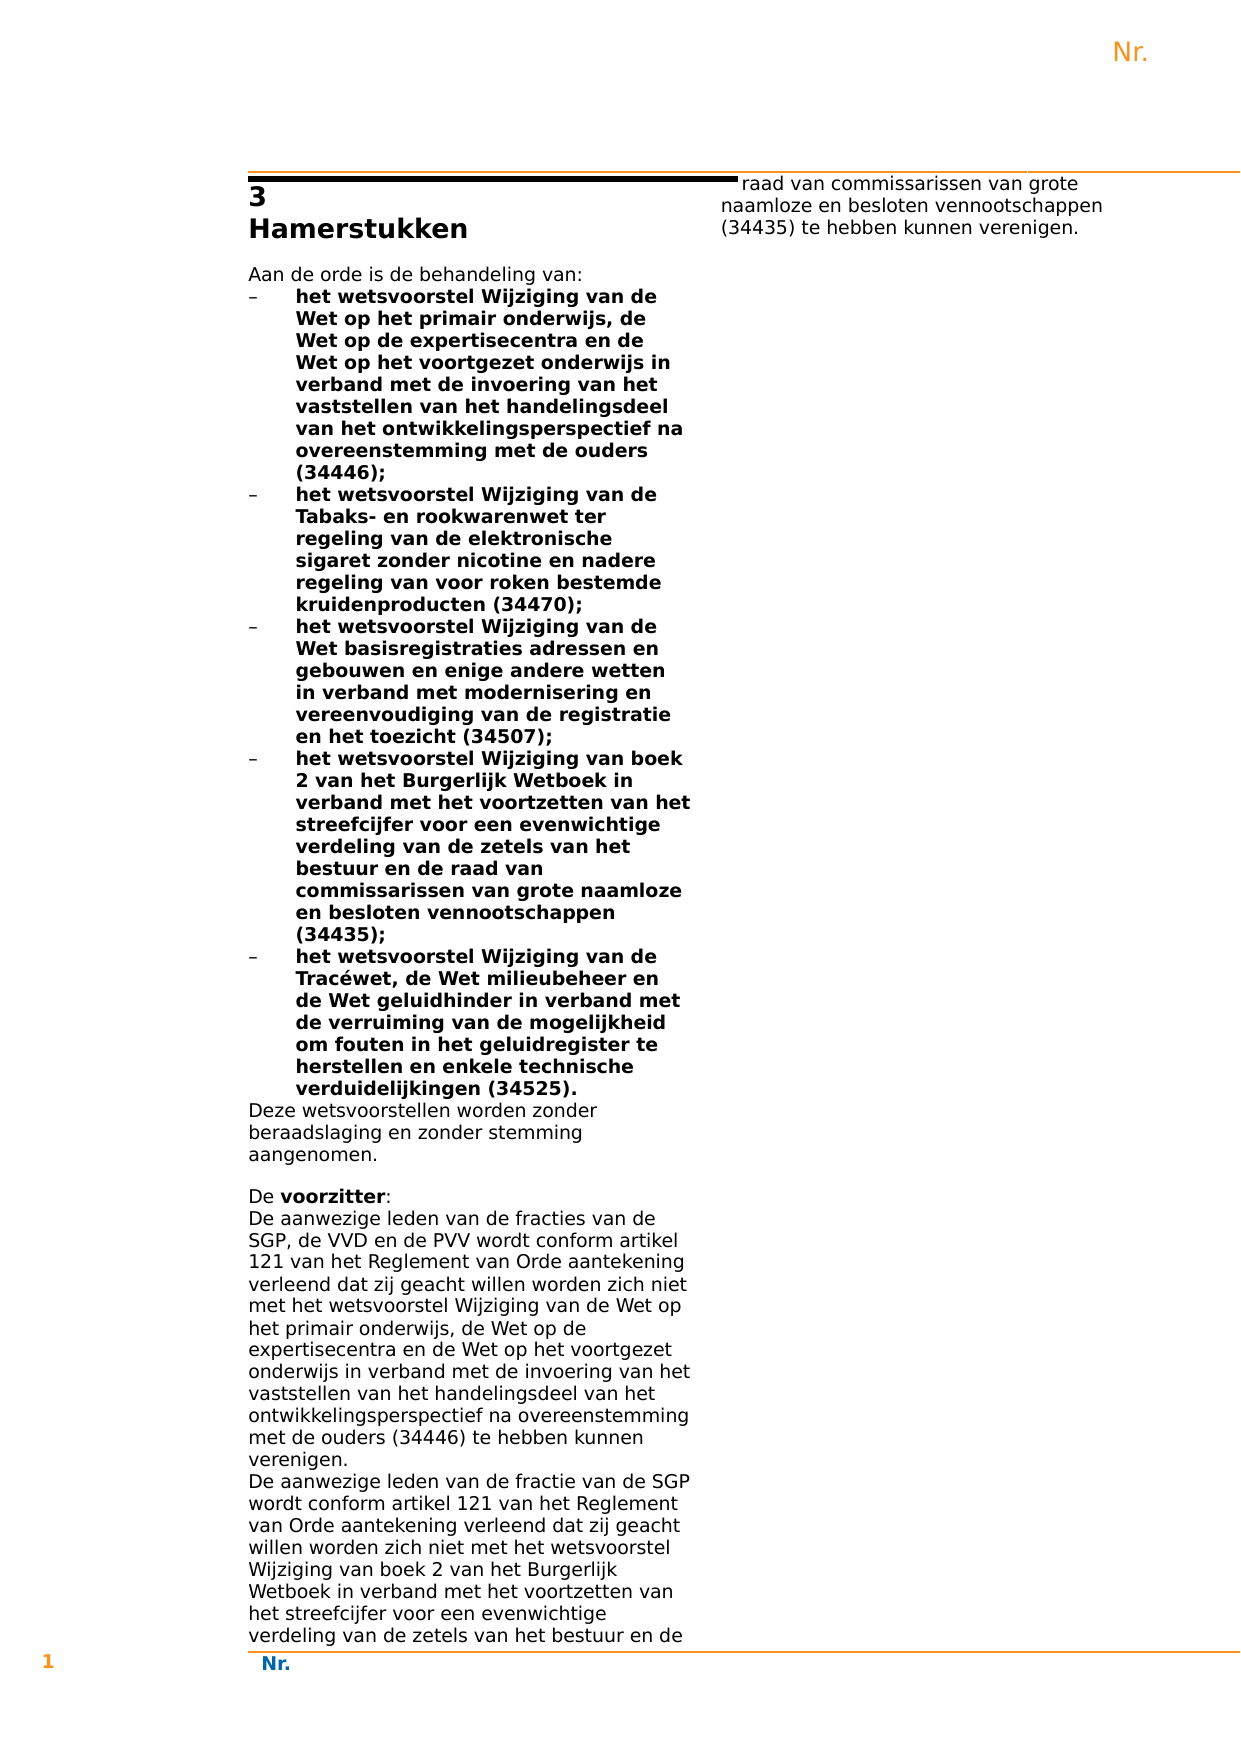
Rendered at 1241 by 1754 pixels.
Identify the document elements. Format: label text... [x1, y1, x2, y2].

list het wetsvoorstel Wijziging van de Tabaks- en rookwarenwet ter regeling van de elektronische sigaret zonder nicotine en nadere regeling van voor roken bestemde kruidenproducten (34470); [248, 484, 691, 616]
text De voorzitter: [248, 1186, 691, 1207]
text De aanwezige leden van de fracties van de SGP, de VVD en de PVV wordt conform artikel 121 van het Reglement van Orde aantekening verleend dat zij geacht willen worden zich niet met het wetsvoorstel Wijziging van de Wet op het primair onderwijs, de Wet op de expertisecentra en de Wet op het voortgezet onderwijs in verband met de invoering van het vaststellen van het handelingsdeel van het ontwikkelingsperspectief na overeenstemming met de ouders (34446) te hebben kunnen verenigen. [248, 1207, 691, 1471]
title 3 Hamerstukken [248, 182, 691, 244]
list het wetsvoorstel Wijziging van boek 2 van het Burgerlijk Wetboek in verband met het voortzetten van het streefcijfer voor een evenwichtige verdeling van de zetels van het bestuur en de raad van commissarissen van grote naamloze en besloten vennootschappen (34435); [248, 748, 691, 946]
text Deze wetsvoorstellen worden zonder beraadslaging en zonder stemming aangenomen. [248, 1099, 691, 1166]
list het wetsvoorstel Wijziging van de Tracéwet, de Wet milieubeheer en de Wet geluidhinder in verband met de verruiming van de mogelijkheid om fouten in het geluidregister te herstellen en enkele technische verduidelijkingen (34525). [248, 946, 691, 1099]
list het wetsvoorstel Wijziging van de Wet op het primair onderwijs, de Wet op de expertisecentra en de Wet op het voortgezet onderwijs in verband met de invoering van het vaststellen van het handelingsdeel van het ontwikkelingsperspectief na overeenstemming met de ouders (34446); [248, 286, 691, 484]
text De aanwezige leden van de fractie van de SGP wordt conform artikel 121 van het Reglement van Orde aantekening verleend dat zij geacht willen worden zich niet met het wetsvoorstel Wijziging van boek 2 van het Burgerlijk Wetboek in verband met het voortzetten van het streefcijfer voor een evenwichtige verdeling van de zetels van het bestuur en de [248, 1471, 691, 1647]
text raad van commissarissen van grote naamloze en besloten vennootschappen (34435) te hebben kunnen verenigen. [721, 173, 1163, 239]
list het wetsvoorstel Wijziging van de Wet basisregistraties adressen en gebouwen en enige andere wetten in verband met modernisering en vereenvoudiging van de registratie en het toezicht (34507); [248, 616, 691, 748]
text Aan de orde is de behandeling van: [248, 264, 691, 286]
